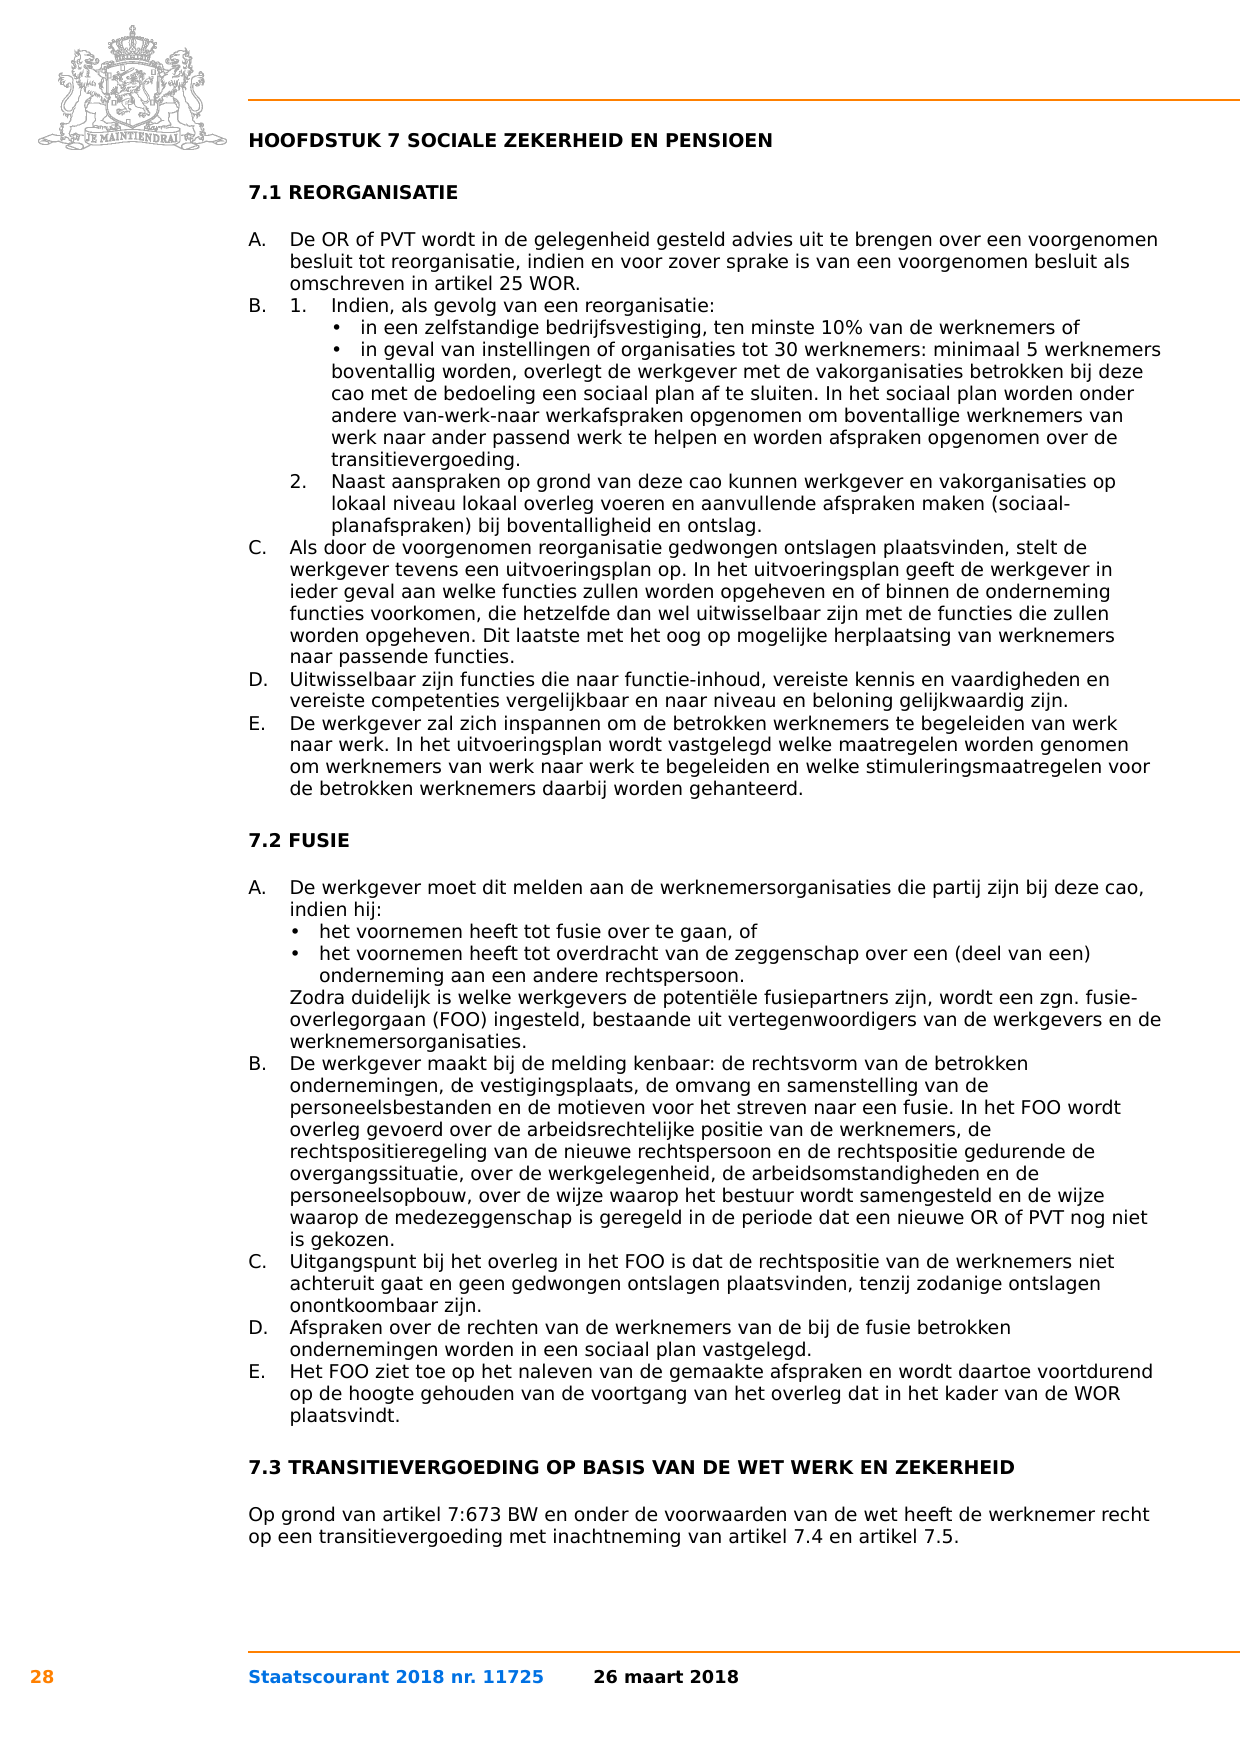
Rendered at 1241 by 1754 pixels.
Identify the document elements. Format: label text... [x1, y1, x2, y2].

text B. De werkgever maakt bij de melding kenbaar: de rechtsvorm van de betrokken ondernemingen, de vestigingsplaats, de omvang en samenstelling van de personeelsbestanden en de motieven voor het streven naar een fusie. In het FOO wordt overleg gevoerd over de arbeidsrechtelijke positie van de werknemers, de rechtspositieregeling van de nieuwe rechtspersoon en de rechtspositie gedurende de overgangssituatie, over de werkgelegenheid, de arbeidsomstandigheden en de personeelsopbouw, over de wijze waarop het bestuur wordt samengesteld en de wijze waarop de medezeggenschap is geregeld in de periode dat een nieuwe OR of PVT nog niet is gekozen. [248, 1053, 1163, 1251]
text Zodra duidelijk is welke werkgevers de potentiële fusiepartners zijn, wordt een zgn. fusie-overlegorgaan (FOO) ingesteld, bestaande uit vertegenwoordigers van de werkgevers en de werknemersorganisaties. [289, 987, 1163, 1053]
subtitle 7.1 REORGANISATIE [248, 182, 1163, 204]
text • in een zelfstandige bedrijfsvestiging, ten minste 10% van de werknemers of [331, 317, 1163, 339]
subtitle 7.2 FUSIE [248, 830, 1163, 852]
text A. De OR of PVT wordt in de gelegenheid gesteld advies uit te brengen over een voorgenomen besluit tot reorganisatie, indien en voor zover sprake is van een voorgenomen besluit als omschreven in artikel 25 WOR. [248, 229, 1163, 295]
text 2. Naast aanspraken op grond van deze cao kunnen werkgever en vakorganisaties op lokaal niveau lokaal overleg voeren en aanvullende afspraken maken (sociaal-planafspraken) bij boventalligheid en ontslag. [289, 471, 1163, 537]
text A. De werkgever moet dit melden aan de werknemersorganisaties die partij zijn bij deze cao, indien hij: [248, 877, 1163, 921]
picture [38, 25, 227, 150]
text E. Het FOO ziet toe op het naleven van de gemaakte afspraken en wordt daartoe voortdurend op de hoogte gehouden van de voortgang van het overleg dat in het kader van de WOR plaatsvindt. [248, 1361, 1163, 1427]
text • het voornemen heeft tot overdracht van de zeggenschap over een (deel van een) onderneming aan een andere rechtspersoon. [289, 943, 1163, 987]
text D. Uitwisselbaar zijn functies die naar functie-inhoud, vereiste kennis en vaardigheden en vereiste competenties vergelijkbaar en naar niveau en beloning gelijkwaardig zijn. [248, 668, 1163, 712]
text C. Uitgangspunt bij het overleg in het FOO is dat de rechtspositie van de werknemers niet achteruit gaat en geen gedwongen ontslagen plaatsvinden, tenzij zodanige ontslagen onontkoombaar zijn. [248, 1251, 1163, 1317]
subtitle HOOFDSTUK 7 SOCIALE ZEKERHEID EN PENSIOEN [248, 130, 1163, 152]
text D. Afspraken over de rechten van de werknemers van de bij de fusie betrokken ondernemingen worden in een sociaal plan vastgelegd. [248, 1317, 1163, 1361]
text C. Als door de voorgenomen reorganisatie gedwongen ontslagen plaatsvinden, stelt de werkgever tevens een uitvoeringsplan op. In het uitvoeringsplan geeft de werkgever in ieder geval aan welke functies zullen worden opgeheven en of binnen de onderneming functies voorkomen, die hetzelfde dan wel uitwisselbaar zijn met de functies die zullen worden opgeheven. Dit laatste met het oog op mogelijke herplaatsing van werknemers naar passende functies. [248, 537, 1163, 668]
text • het voornemen heeft tot fusie over te gaan, of [289, 921, 1163, 943]
text E. De werkgever zal zich inspannen om de betrokken werknemers te begeleiden van werk naar werk. In het uitvoeringsplan wordt vastgelegd welke maatregelen worden genomen om werknemers van werk naar werk te begeleiden en welke stimuleringsmaatregelen voor de betrokken werknemers daarbij worden gehanteerd. [248, 712, 1163, 800]
text • in geval van instellingen of organisaties tot 30 werknemers: minimaal 5 werknemers [331, 339, 1163, 361]
subtitle 7.3 TRANSITIEVERGOEDING OP BASIS VAN DE WET WERK EN ZEKERHEID [248, 1457, 1163, 1479]
text boventallig worden, overlegt de werkgever met de vakorganisaties betrokken bij deze cao met de bedoeling een sociaal plan af te sluiten. In het sociaal plan worden onder andere van-werk-naar werkafspraken opgenomen om boventallige werknemers van werk naar ander passend werk te helpen en worden afspraken opgenomen over de transitievergoeding. [331, 361, 1163, 471]
text B. 1. Indien, als gevolg van een reorganisatie: [248, 295, 1163, 317]
text Op grond van artikel 7:673 BW en onder de voorwaarden van de wet heeft de werknemer recht op een transitievergoeding met inachtneming van artikel 7.4 en artikel 7.5. [248, 1504, 1163, 1548]
